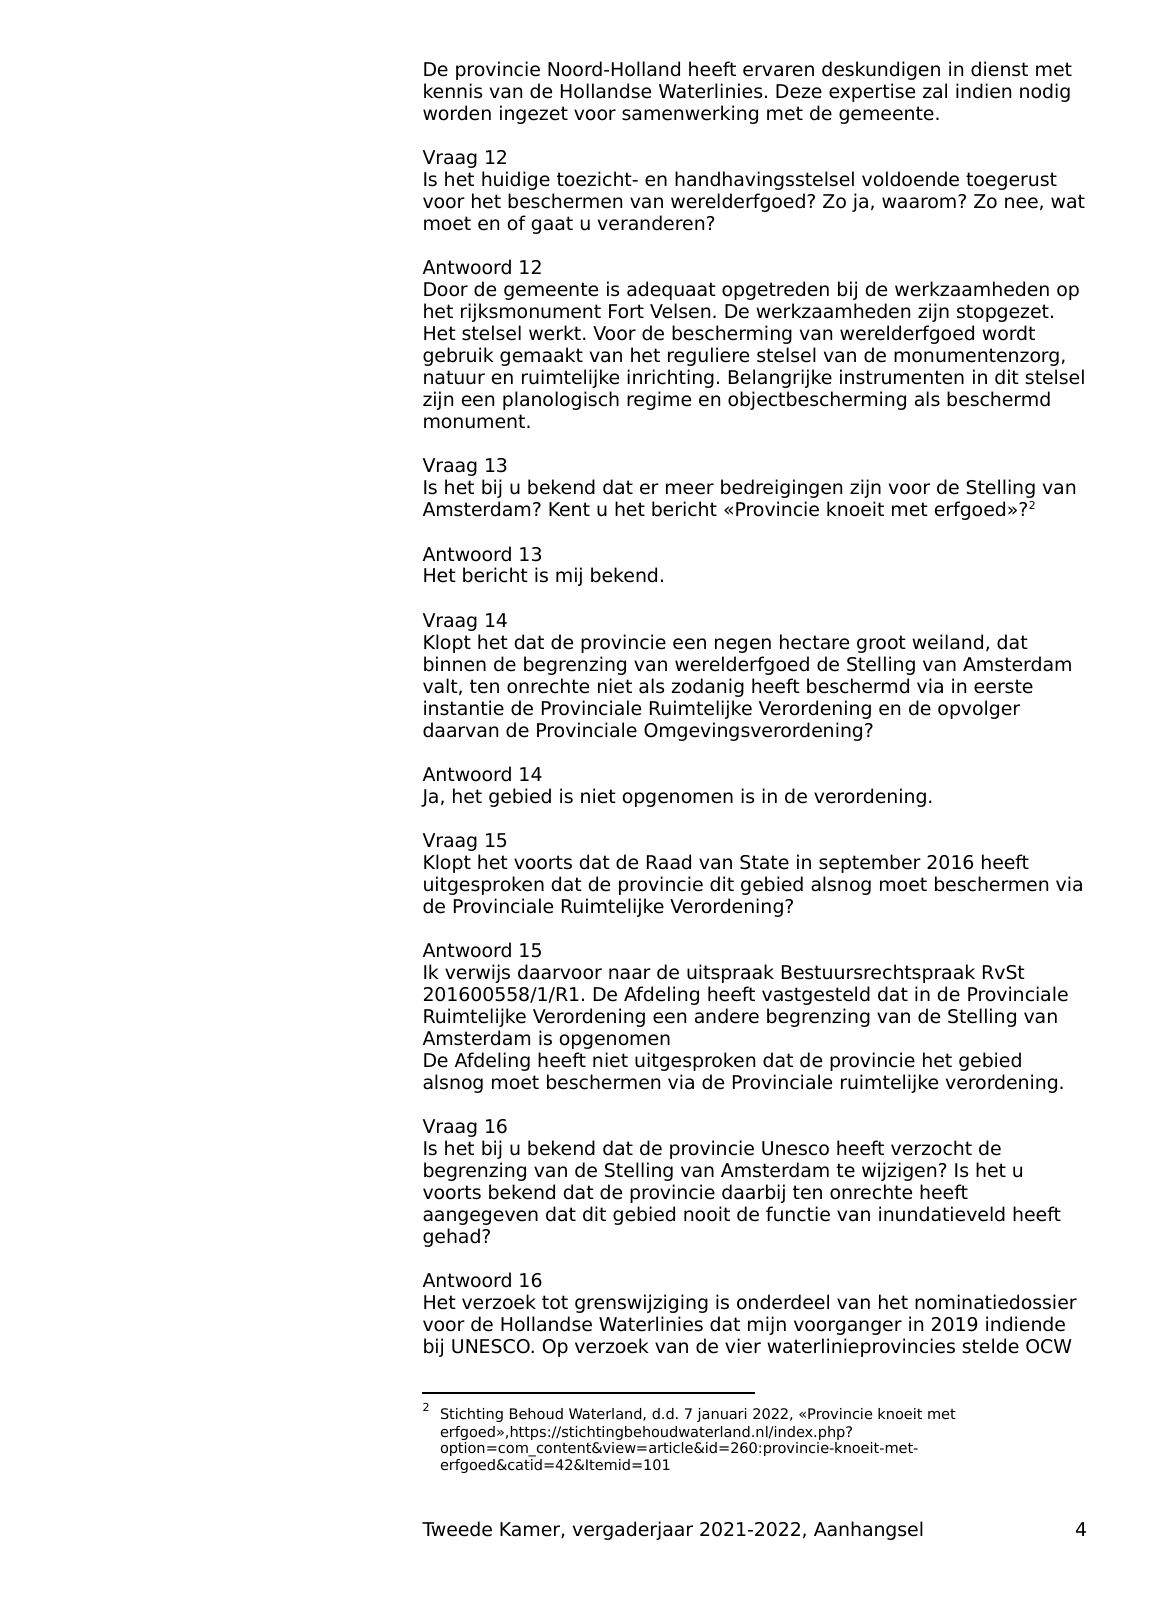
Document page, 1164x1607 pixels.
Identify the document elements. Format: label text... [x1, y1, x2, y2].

text Klopt het voorts dat de Raad van State in september 2016 heeft uitgesproken dat de provincie dit gebied alsnog moet beschermen via de Provinciale Ruimtelijke Verordening? [422, 852, 1087, 918]
text De Afdeling heeft niet uitgesproken dat de provincie het gebied alsnog moet beschermen via de Provinciale ruimtelijke verordening. [422, 1050, 1087, 1094]
text Stichting Behoud Waterland, d.d. 7 januari 2022, «Provincie knoeit met erfgoed»,https://stichtingbehoudwaterland.nl/index.php?option=com_content&view=article&id=260:provincie-knoeit-met-erfgoed&catid=42&Itemid=101 [422, 1402, 1087, 1474]
text Is het huidige toezicht- en handhavingsstelsel voldoende toegerust voor het beschermen van werelderfgoed? Zo ja, waarom? Zo nee, wat moet en of gaat u veranderen? [422, 169, 1087, 235]
text Antwoord 15 [422, 940, 1087, 962]
text Vraag 14 [422, 609, 1087, 632]
text Ik verwijs daarvoor naar de uitspraak Bestuursrechtspraak RvSt 201600558/1/R1. De Afdeling heeft vastgesteld dat in de Provinciale Ruimtelijke Verordening een andere begrenzing van de Stelling van Amsterdam is opgenomen [422, 962, 1087, 1050]
text Het verzoek tot grenswijziging is onderdeel van het nominatiedossier voor de Hollandse Waterlinies dat mijn voorganger in 2019 indiende bij UNESCO. Op verzoek van de vier waterlinieprovincies stelde OCW [422, 1292, 1087, 1358]
text Door de gemeente is adequaat opgetreden bij de werkzaamheden op het rijksmonument Fort Velsen. De werkzaamheden zijn stopgezet. Het stelsel werkt. Voor de bescherming van werelderfgoed wordt gebruik gemaakt van het reguliere stelsel van de monumentenzorg, natuur en ruimtelijke inrichting. Belangrijke instrumenten in dit stelsel zijn een planologisch regime en objectbescherming als beschermd monument. [422, 279, 1087, 433]
text Antwoord 13 [422, 543, 1087, 565]
text Antwoord 16 [422, 1270, 1087, 1292]
text De provincie Noord-Holland heeft ervaren deskundigen in dienst met kennis van de Hollandse Waterlinies. Deze expertise zal indien nodig worden ingezet voor samenwerking met de gemeente. [422, 59, 1087, 125]
text Het bericht is mij bekend. [422, 565, 1087, 587]
text Vraag 16 [422, 1116, 1087, 1138]
text Vraag 12 [422, 147, 1087, 169]
text Is het bij u bekend dat de provincie Unesco heeft verzocht de begrenzing van de Stelling van Amsterdam te wijzigen? Is het u voorts bekend dat de provincie daarbij ten onrechte heeft aangegeven dat dit gebied nooit de functie van inundatieveld heeft gehad? [422, 1138, 1087, 1248]
text Antwoord 14 [422, 764, 1087, 786]
text Ja, het gebied is niet opgenomen is in de verordening. [422, 786, 1087, 808]
text Vraag 15 [422, 830, 1087, 852]
text Vraag 13 [422, 455, 1087, 477]
text Is het bij u bekend dat er meer bedreigingen zijn voor de Stelling van Amsterdam? Kent u het bericht «Provincie knoeit met erfgoed»? [422, 477, 1087, 521]
text Antwoord 12 [422, 257, 1087, 279]
text Klopt het dat de provincie een negen hectare groot weiland, dat binnen de begrenzing van werelderfgoed de Stelling van Amsterdam valt, ten onrechte niet als zodanig heeft beschermd via in eerste instantie de Provinciale Ruimtelijke Verordening en de opvolger daarvan de Provinciale Omgevingsverordening? [422, 632, 1087, 741]
